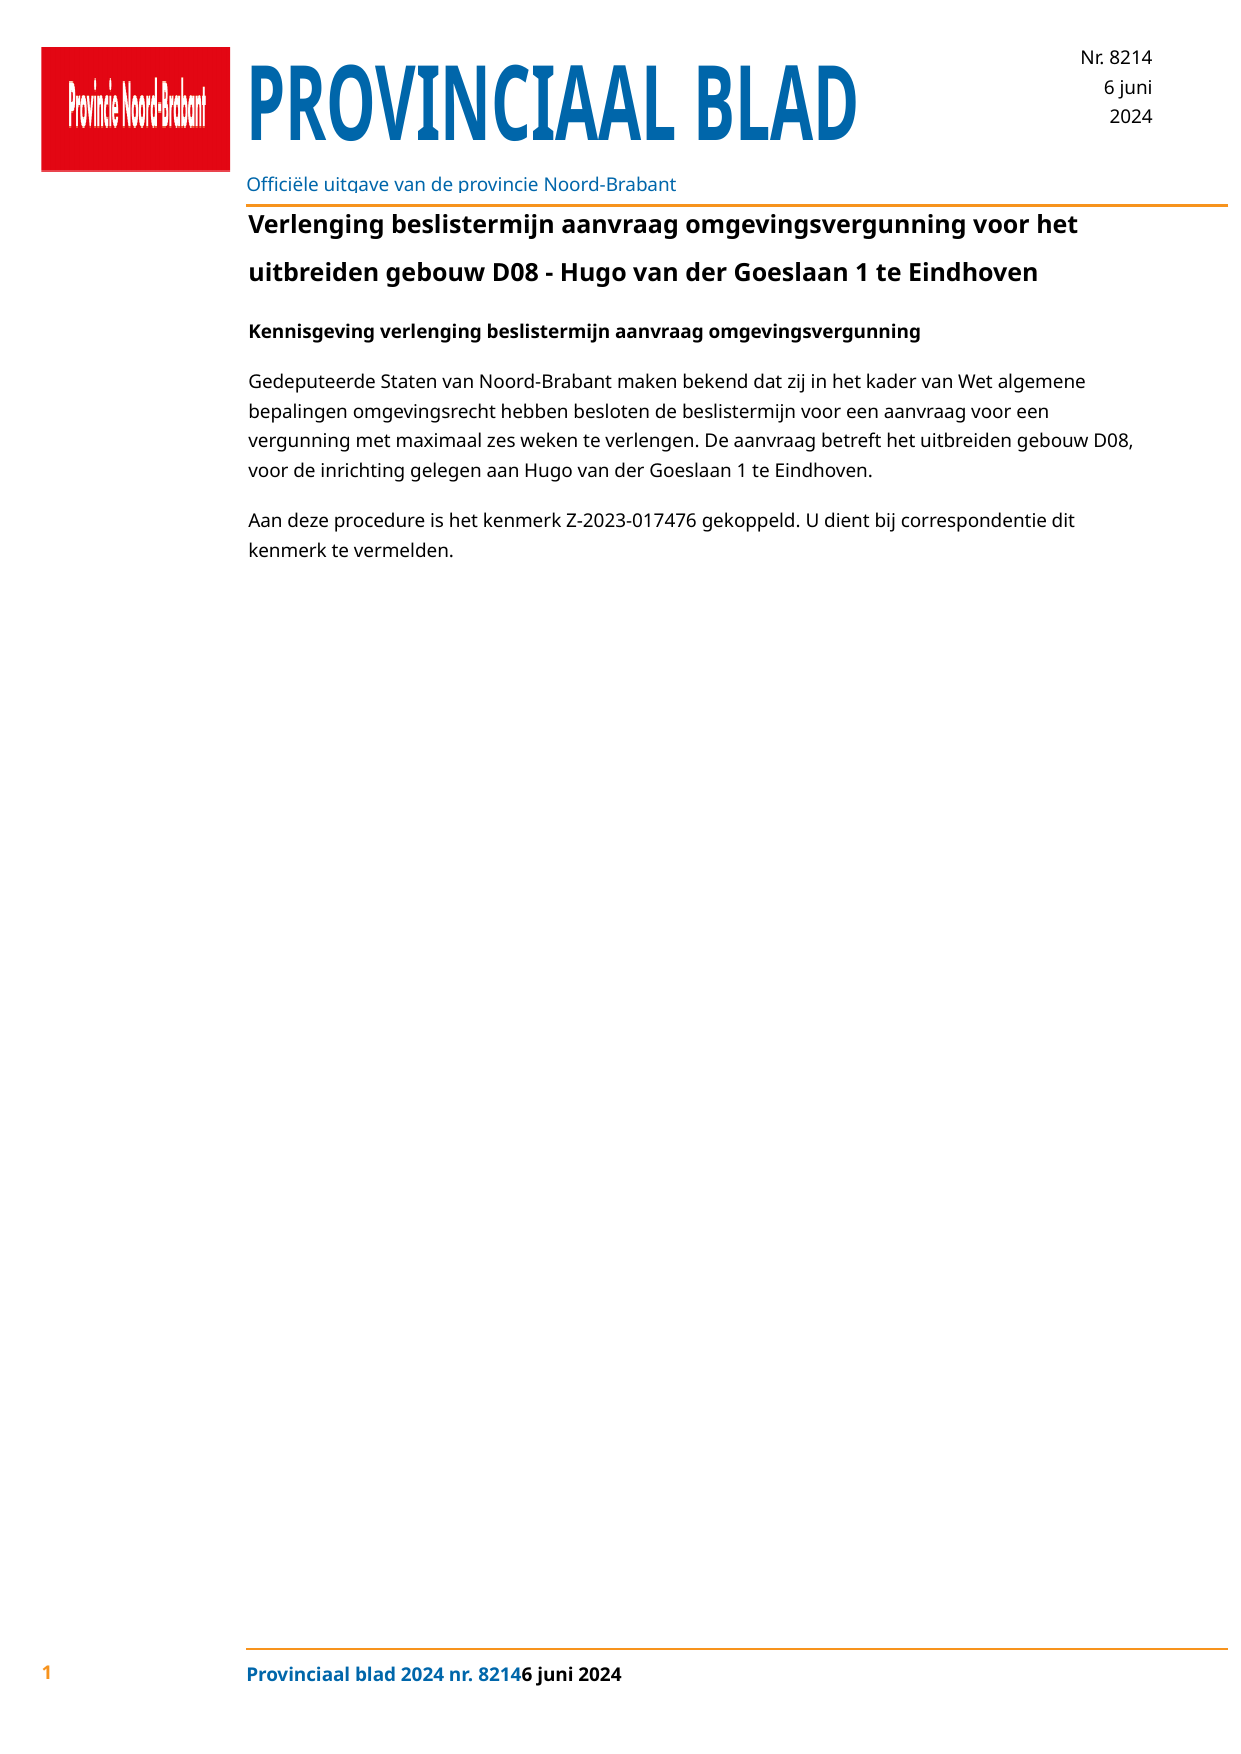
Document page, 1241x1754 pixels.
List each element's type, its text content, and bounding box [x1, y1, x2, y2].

text Aan deze procedure is het kenmerk Z-2023-017476 gekoppeld. U dient bij correspondentie dit kenmerk te vermelden. [248, 507, 1152, 563]
text Gedeputeerde Staten van Noord-Brabant maken bekend dat zij in het kader van Wet algemene bepalingen omgevingsrecht hebben besloten de beslistermijn voor een aanvraag voor een vergunning met maximaal zes weken te verlengen. De aanvraag betreft het uitbreiden gebouw D08, voor de inrichting gelegen aan Hugo van der Goeslaan 1 te Eindhoven. [248, 368, 1152, 483]
text Verlenging beslistermijn aanvraag omgevingsvergunning voor het uitbreiden gebouw D08 - Hugo van der Goeslaan 1 te Eindhoven [248, 207, 1152, 288]
text Kennisgeving verlenging beslistermijn aanvraag omgevingsvergunning [248, 318, 1152, 344]
picture [41, 47, 231, 172]
